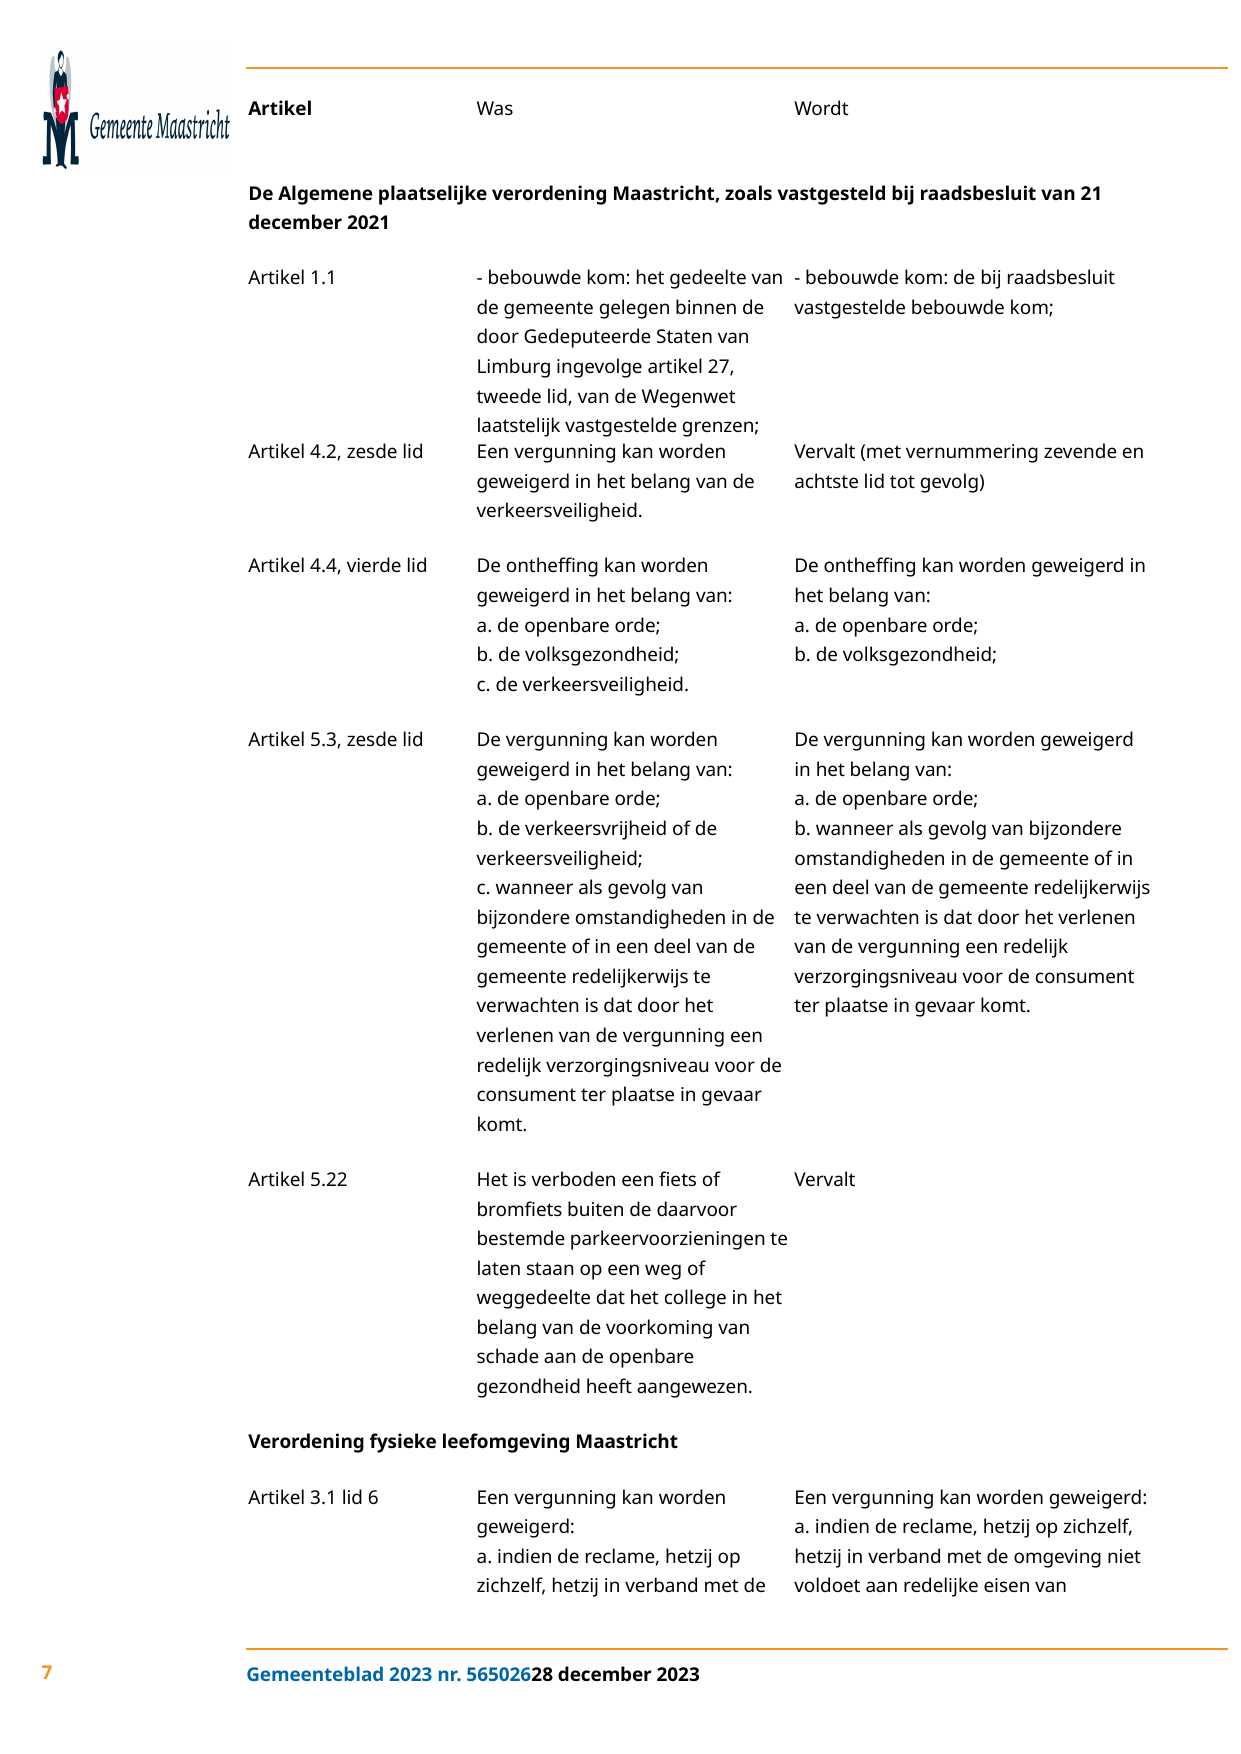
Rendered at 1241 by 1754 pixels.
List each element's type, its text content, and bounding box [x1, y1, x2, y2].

table_header Artikel [248, 95, 476, 150]
table_cell Vervalt [794, 1166, 1152, 1399]
table_cell De vergunning kan worden geweigerd in het belang van: a. de openbare orde; b. wanneer als gevolg van bijzondere omstandigheden in de gemeente of in een deel van de gemeente redelijkerwijs te verwachten is dat door het verlenen van de vergunning een redelijk verzorgingsniveau voor de consument ter plaatse in gevaar komt. [794, 726, 1152, 1166]
table_cell Een vergunning kan worden geweigerd: a. indien de reclame, hetzij op zichzelf, hetzij in verband met de omgeving niet voldoet aan redelijke eisen van [794, 1484, 1152, 1598]
table_cell - bebouwde kom: de bij raadsbesluit vastgestelde bebouwde kom; [794, 265, 1152, 438]
table_cell Het is verboden een fiets of bromfiets buiten de daarvoor bestemde parkeervoorzieningen te laten staan op een weg of weggedeelte dat het college in het belang van de voorkoming van schade aan de openbare gezondheid heeft aangewezen. [476, 1166, 794, 1399]
table_cell Artikel 4.4, vierde lid [248, 553, 476, 726]
table_cell De vergunning kan worden geweigerd in het belang van: a. de openbare orde; b. de verkeersvrijheid of de verkeersveiligheid; c. wanneer als gevolg van bijzondere omstandigheden in de gemeente of in een deel van de gemeente redelijkerwijs te verwachten is dat door het verlenen van de vergunning een redelijk verzorgingsniveau voor de consument ter plaatse in gevaar komt. [476, 726, 794, 1166]
table_cell Artikel 5.3, zesde lid [248, 726, 476, 1166]
table_cell Artikel 3.1 lid 6 [248, 1484, 476, 1598]
table_cell De ontheffing kan worden geweigerd in het belang van: a. de openbare orde; b. de volksgezondheid; c. de verkeersveiligheid. [476, 553, 794, 726]
table_cell Artikel 1.1 [248, 265, 476, 438]
picture [41, 47, 231, 172]
table_cell - bebouwde kom: het gedeelte van de gemeente gelegen binnen de door Gedeputeerde Staten van Limburg ingevolge artikel 27, tweede lid, van de Wegenwet laatstelijk vastgestelde grenzen; [476, 265, 794, 438]
table_header Was [476, 95, 794, 150]
table_header Wordt [794, 95, 1152, 150]
table_cell Een vergunning kan worden geweigerd in het belang van de verkeersveiligheid. [476, 438, 794, 553]
table_cell De ontheffing kan worden geweigerd in het belang van: a. de openbare orde; b. de volksgezondheid; [794, 553, 1152, 726]
table_cell Artikel 4.2, zesde lid [248, 438, 476, 553]
table_cell Artikel 5.22 [248, 1166, 476, 1399]
table_cell Vervalt (met vernummering zevende en achtste lid tot gevolg) [794, 438, 1152, 553]
table_cell De Algemene plaatselijke verordening Maastricht, zoals vastgesteld bij raadsbesluit van 21 december 2021 [248, 150, 1152, 264]
table_cell Verordening fysieke leefomgeving Maastricht [248, 1399, 1152, 1484]
table_cell Een vergunning kan worden geweigerd: a. indien de reclame, hetzij op zichzelf, hetzij in verband met de [476, 1484, 794, 1598]
